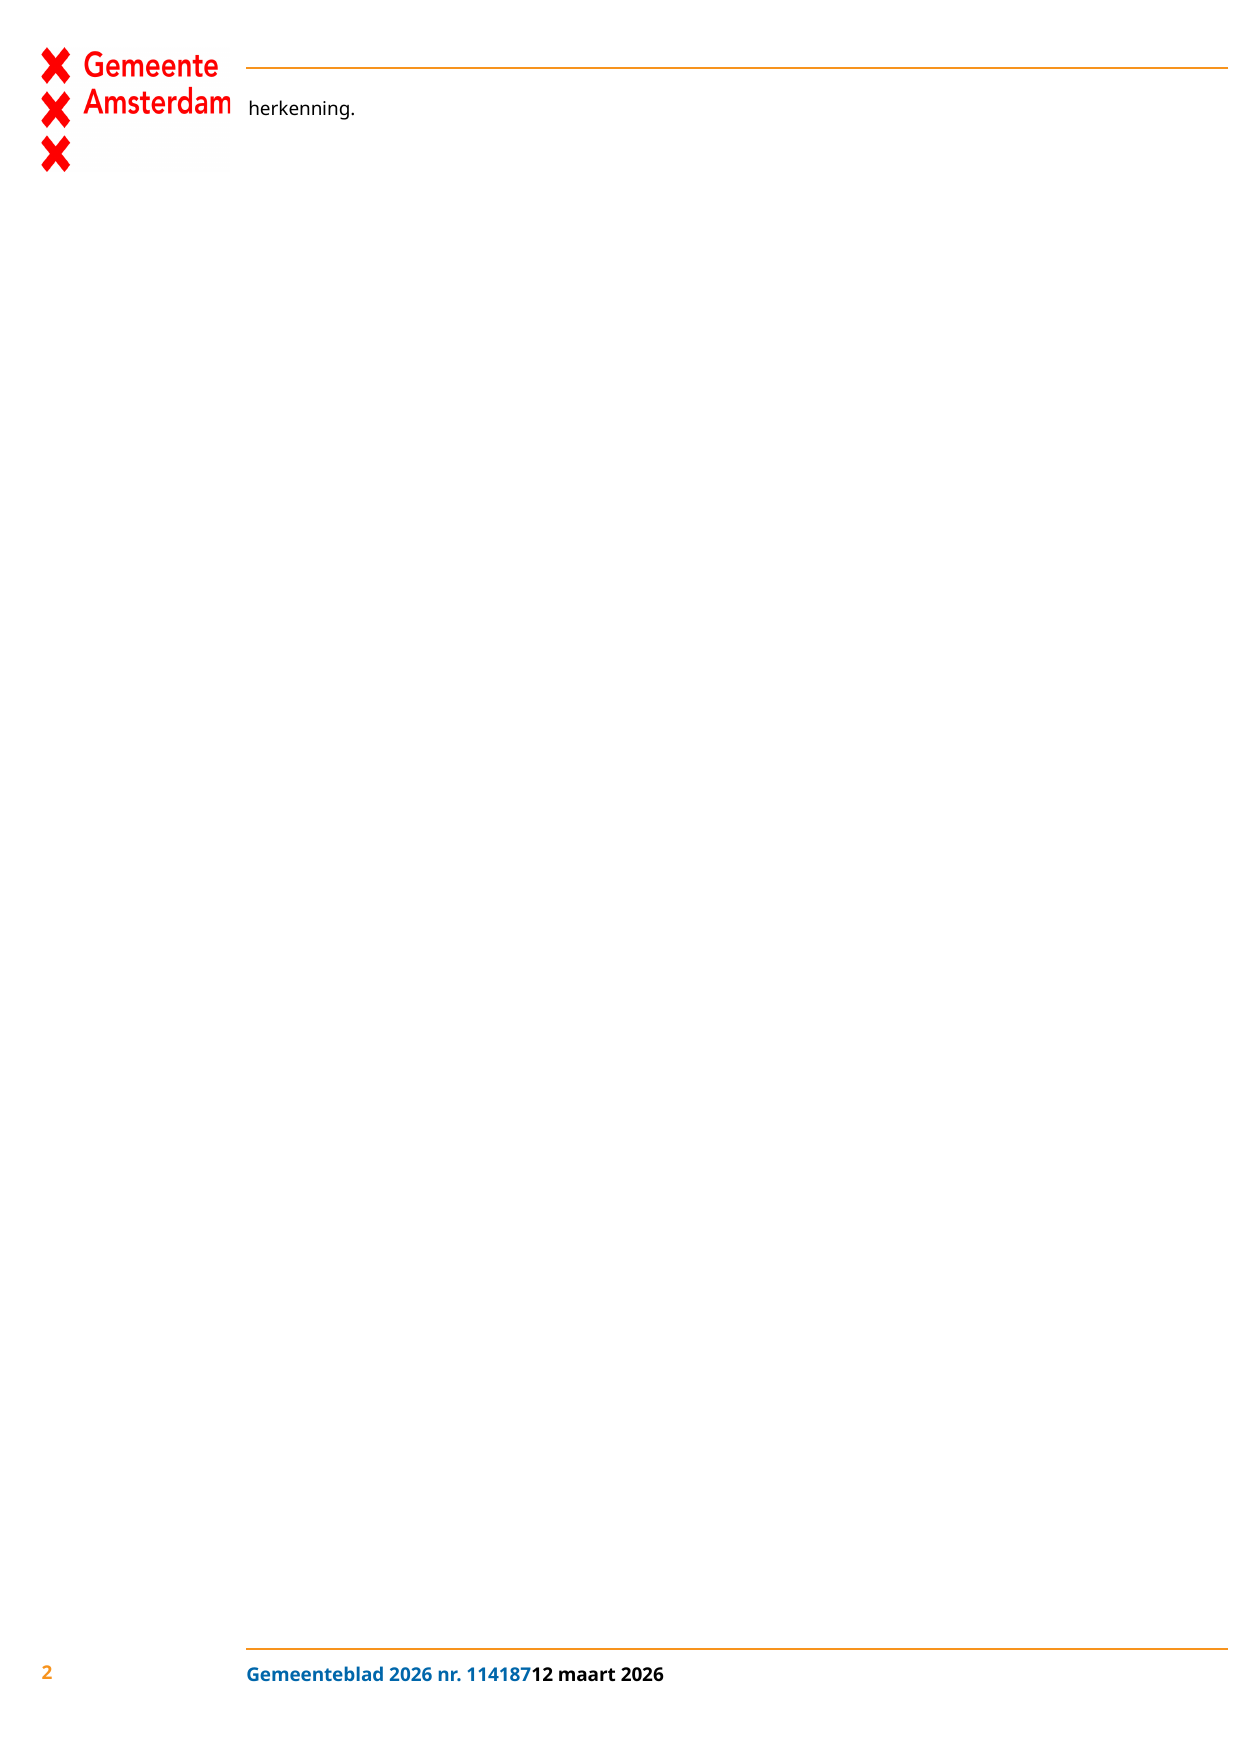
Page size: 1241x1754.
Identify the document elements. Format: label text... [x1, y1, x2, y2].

text herkenning. [248, 95, 1152, 121]
picture [41, 47, 231, 172]
